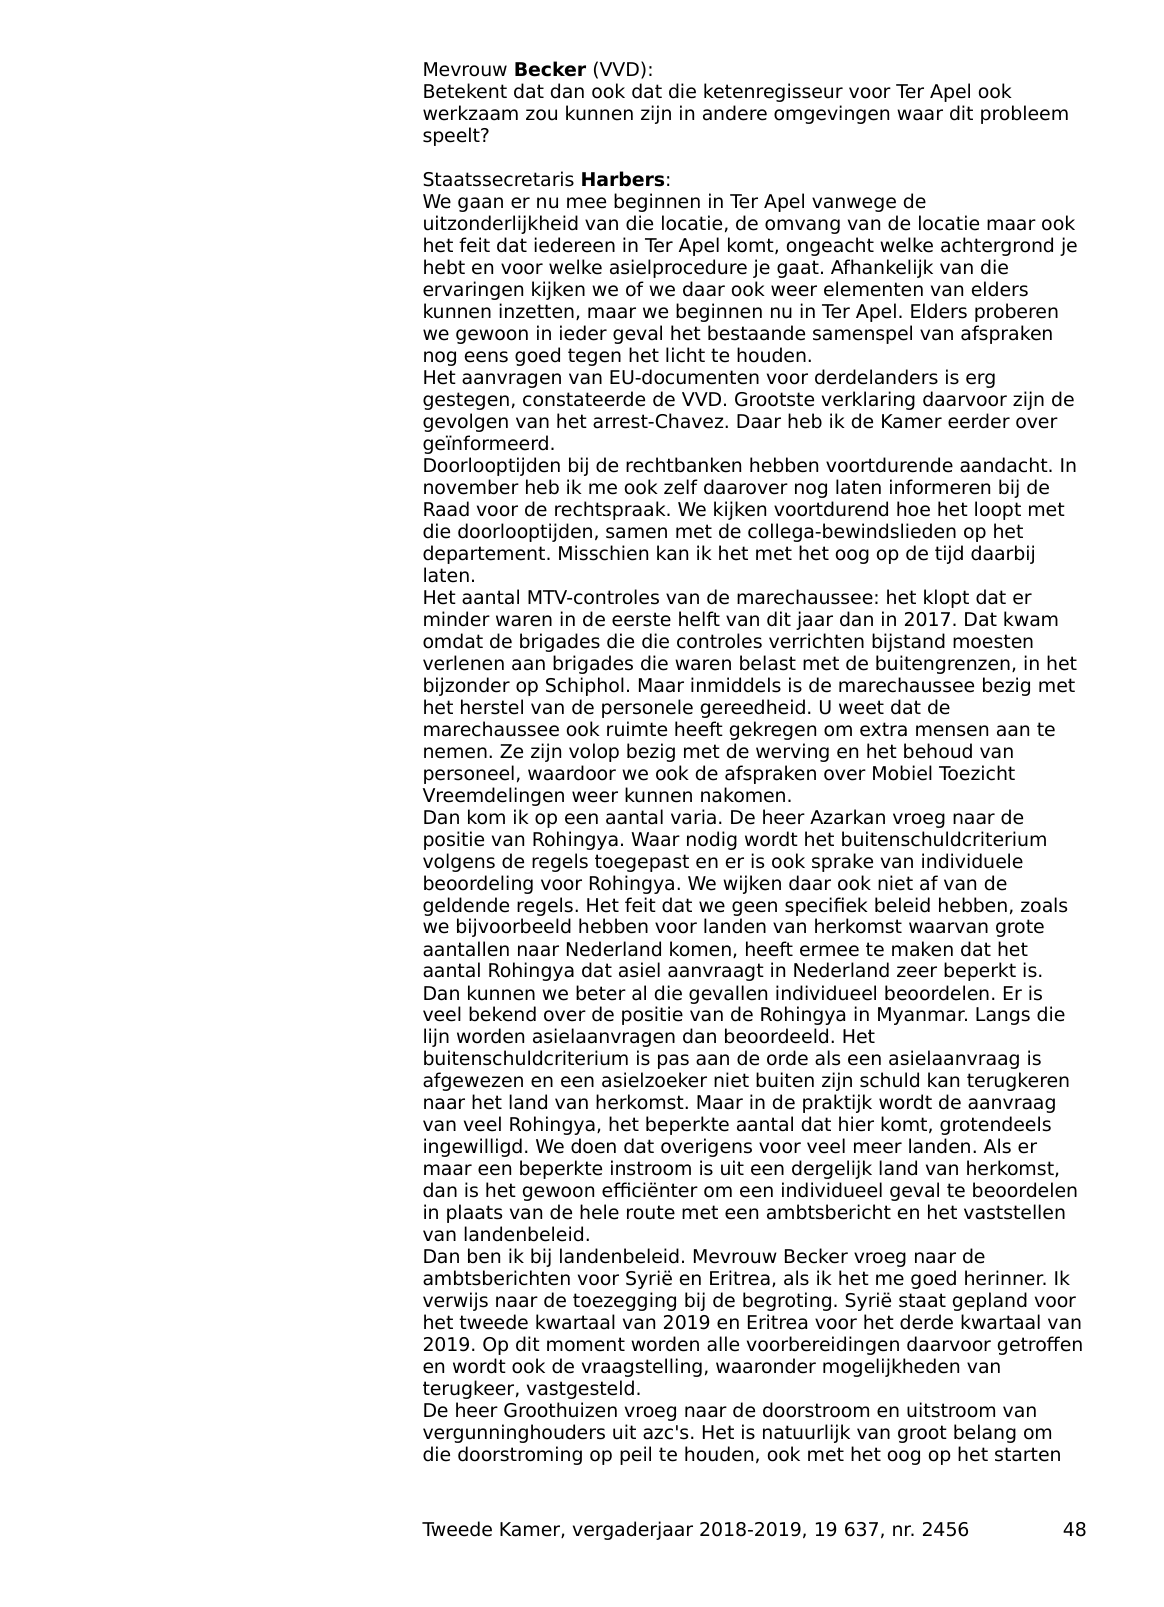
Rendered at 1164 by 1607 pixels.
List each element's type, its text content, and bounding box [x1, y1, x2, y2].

text Betekent dat dan ook dat die ketenregisseur voor Ter Apel ook werkzaam zou kunnen zijn in andere omgevingen waar dit probleem speelt? [422, 81, 1087, 147]
text Mevrouw Becker (VVD): [422, 59, 1087, 81]
text De heer Groothuizen vroeg naar de doorstroom en uitstroom van vergunninghouders uit azc's. Het is natuurlijk van groot belang om die doorstroming op peil te houden, ook met het oog op het starten [422, 1400, 1087, 1466]
text Dan ben ik bij landenbeleid. Mevrouw Becker vroeg naar de ambtsberichten voor Syrië en Eritrea, als ik het me goed herinner. Ik verwijs naar de toezegging bij de begroting. Syrië staat gepland voor het tweede kwartaal van 2019 en Eritrea voor het derde kwartaal van 2019. Op dit moment worden alle voorbereidingen daarvoor getroffen en wordt ook de vraagstelling, waaronder mogelijkheden van terugkeer, vastgesteld. [422, 1246, 1087, 1400]
text Het aantal MTV-controles van de marechaussee: het klopt dat er minder waren in de eerste helft van dit jaar dan in 2017. Dat kwam omdat de brigades die die controles verrichten bijstand moesten verlenen aan brigades die waren belast met de buitengrenzen, in het bijzonder op Schiphol. Maar inmiddels is de marechaussee bezig met het herstel van de personele gereedheid. U weet dat de marechaussee ook ruimte heeft gekregen om extra mensen aan te nemen. Ze zijn volop bezig met de werving en het behoud van personeel, waardoor we ook de afspraken over Mobiel Toezicht Vreemdelingen weer kunnen nakomen. [422, 587, 1087, 807]
text We gaan er nu mee beginnen in Ter Apel vanwege de uitzonderlijkheid van die locatie, de omvang van de locatie maar ook het feit dat iedereen in Ter Apel komt, ongeacht welke achtergrond je hebt en voor welke asielprocedure je gaat. Afhankelijk van die ervaringen kijken we of we daar ook weer elementen van elders kunnen inzetten, maar we beginnen nu in Ter Apel. Elders proberen we gewoon in ieder geval het bestaande samenspel van afspraken nog eens goed tegen het licht te houden. [422, 191, 1087, 367]
text Dan kom ik op een aantal varia. De heer Azarkan vroeg naar de positie van Rohingya. Waar nodig wordt het buitenschuldcriterium volgens de regels toegepast en er is ook sprake van individuele beoordeling voor Rohingya. We wijken daar ook niet af van de geldende regels. Het feit dat we geen specifiek beleid hebben, zoals we bijvoorbeeld hebben voor landen van herkomst waarvan grote aantallen naar Nederland komen, heeft ermee te maken dat het aantal Rohingya dat asiel aanvraagt in Nederland zeer beperkt is. Dan kunnen we beter al die gevallen individueel beoordelen. Er is veel bekend over de positie van de Rohingya in Myanmar. Langs die lijn worden asielaanvragen dan beoordeeld. Het buitenschuldcriterium is pas aan de orde als een asielaanvraag is afgewezen en een asielzoeker niet buiten zijn schuld kan terugkeren naar het land van herkomst. Maar in de praktijk wordt de aanvraag van veel Rohingya, het beperkte aantal dat hier komt, grotendeels ingewilligd. We doen dat overigens voor veel meer landen. Als er maar een beperkte instroom is uit een dergelijk land van herkomst, dan is het gewoon efficiënter om een individueel geval te beoordelen in plaats van de hele route met een ambtsbericht en het vaststellen van landenbeleid. [422, 807, 1087, 1246]
text Het aanvragen van EU-documenten voor derdelanders is erg gestegen, constateerde de VVD. Grootste verklaring daarvoor zijn de gevolgen van het arrest-Chavez. Daar heb ik de Kamer eerder over geïnformeerd. [422, 367, 1087, 455]
text Staatssecretaris Harbers: [422, 169, 1087, 191]
text Doorlooptijden bij de rechtbanken hebben voortdurende aandacht. In november heb ik me ook zelf daarover nog laten informeren bij de Raad voor de rechtspraak. We kijken voortdurend hoe het loopt met die doorlooptijden, samen met de collega-bewindslieden op het departement. Misschien kan ik het met het oog op de tijd daarbij laten. [422, 455, 1087, 587]
